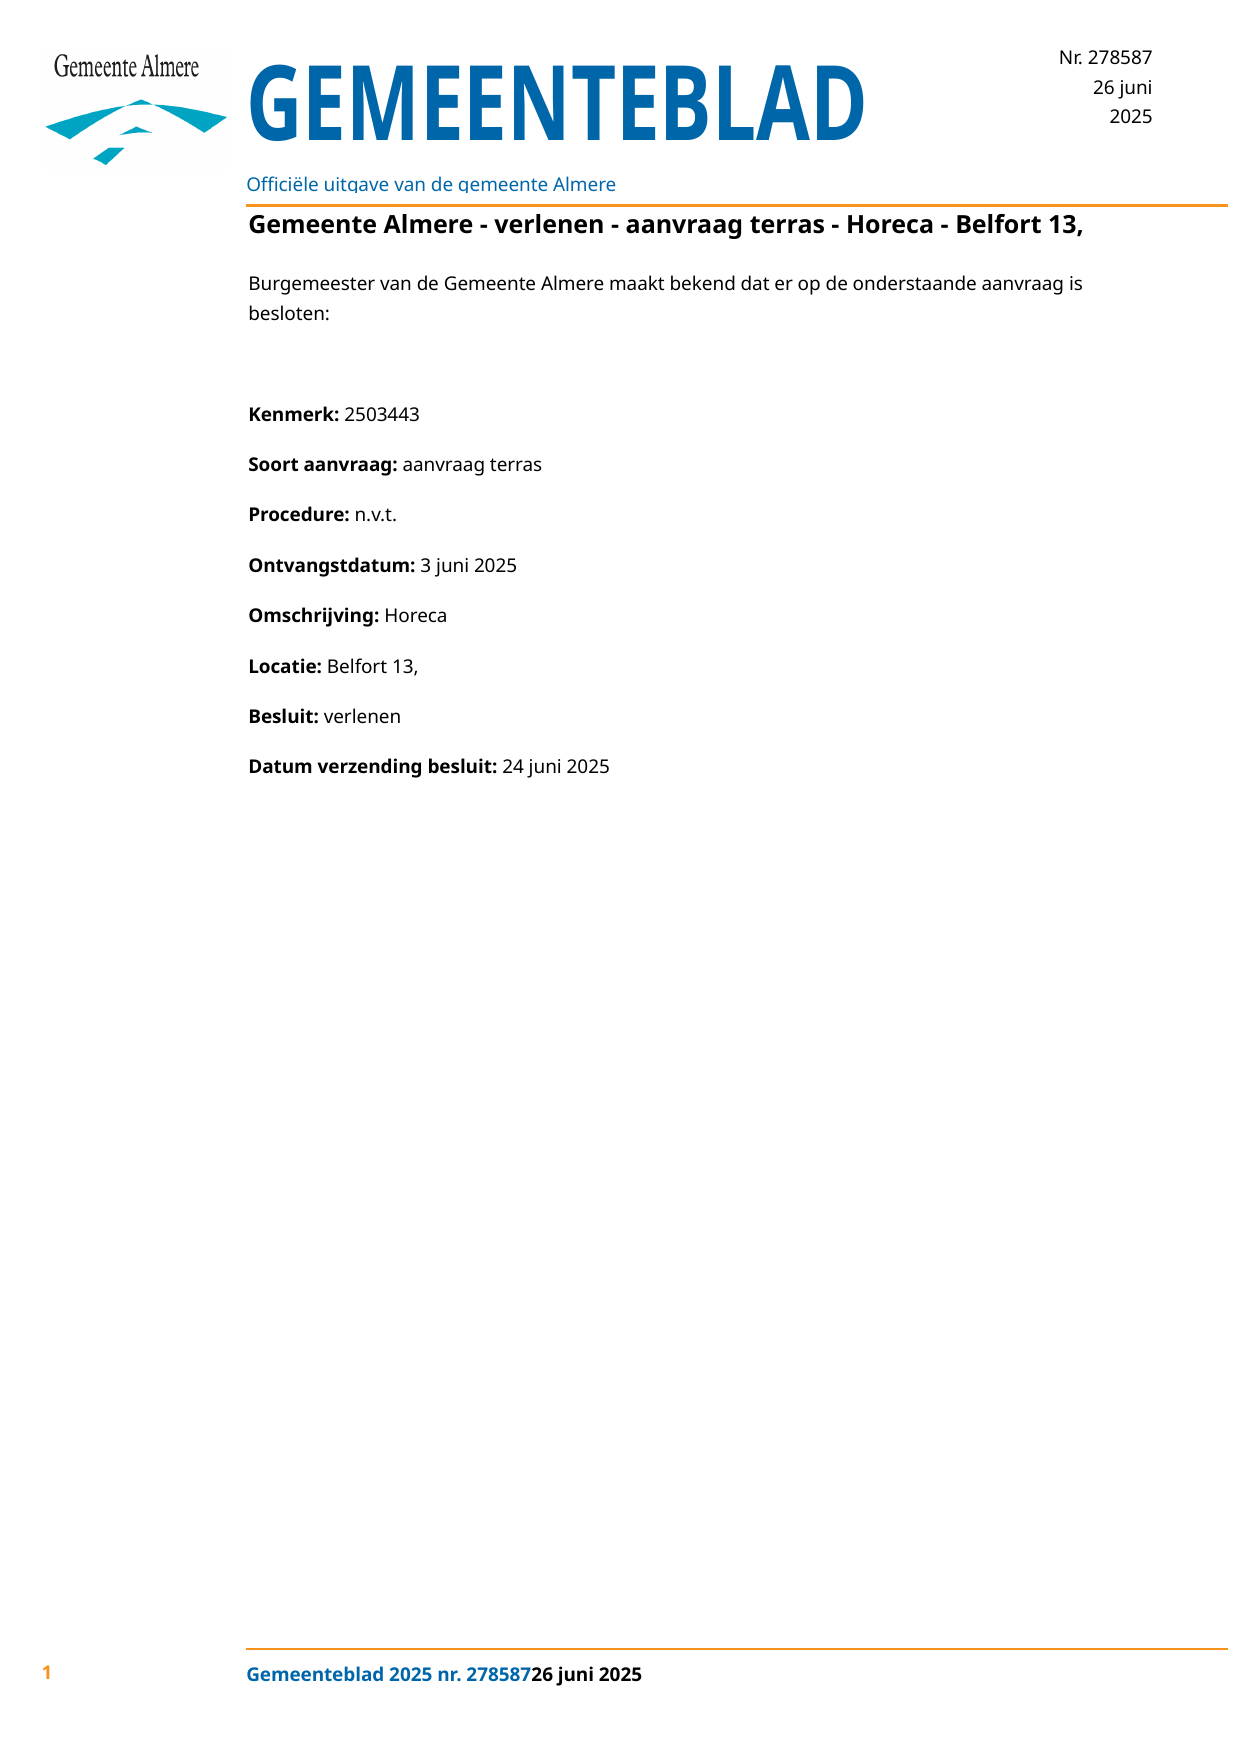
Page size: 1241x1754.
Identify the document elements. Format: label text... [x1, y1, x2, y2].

text Datum verzending besluit: 24 juni 2025 [248, 754, 1152, 779]
text Soort aanvraag: aanvraag terras [248, 451, 1152, 477]
text Besluit: verlenen [248, 703, 1152, 729]
text Procedure: n.v.t. [248, 502, 1152, 527]
text Kenmerk: 2503443 [248, 401, 1152, 426]
picture [41, 47, 231, 172]
text Gemeente Almere - verlenen - aanvraag terras - Horeca - Belfort 13, [248, 207, 1152, 241]
text Ontvangstdatum: 3 juni 2025 [248, 552, 1152, 578]
text Omschrijving: Horeca [248, 602, 1152, 628]
text Burgemeester van de Gemeente Almere maakt bekend dat er op de onderstaande aanvraag is besloten: [248, 270, 1152, 326]
text Locatie: Belfort 13, [248, 653, 1152, 678]
